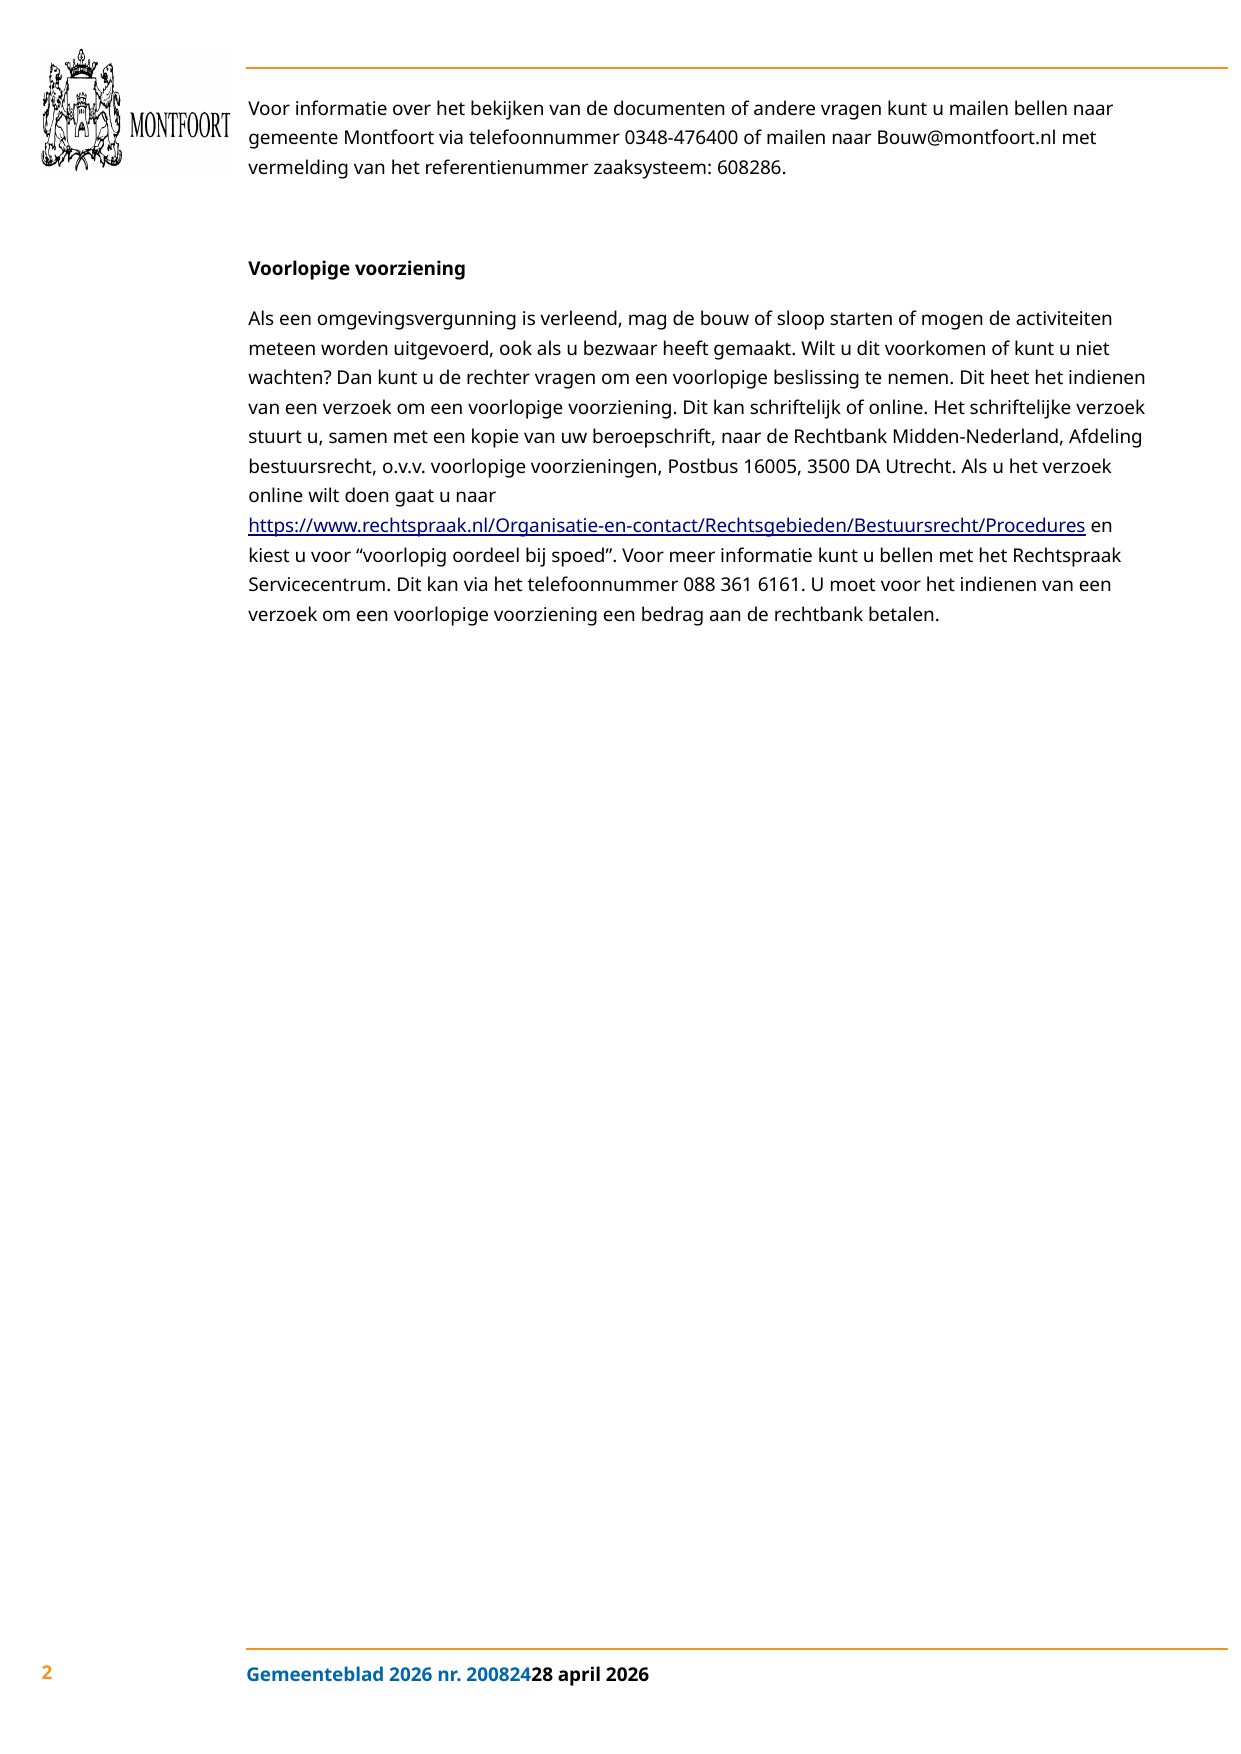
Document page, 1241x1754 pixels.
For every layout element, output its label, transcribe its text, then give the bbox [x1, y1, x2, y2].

text Als een omgevingsvergunning is verleend, mag de bouw of sloop starten of mogen de activiteiten meteen worden uitgevoerd, ook als u bezwaar heeft gemaakt. Wilt u dit voorkomen of kunt u niet wachten? Dan kunt u de rechter vragen om een voorlopige beslissing te nemen. Dit heet het indienen van een verzoek om een voorlopige voorziening. Dit kan schriftelijk of online. Het schriftelijke verzoek stuurt u, samen met een kopie van uw beroepschrift, naar de Rechtbank Midden-Nederland, Afdeling bestuursrecht, o.v.v. voorlopige voorzieningen, Postbus 16005, 3500 DA Utrecht. Als u het verzoek online wilt doen gaat u naar https://www.rechtspraak.nl/Organisatie-en-contact/Rechtsgebieden/Bestuursrecht/Procedures en kiest u voor “voorlopig oordeel bij spoed”. Voor meer informatie kunt u bellen met het Rechtspraak Servicecentrum. Dit kan via het telefoonnummer 088 361 6161. U moet voor het indienen van een verzoek om een voorlopige voorziening een bedrag aan de rechtbank betalen. [248, 305, 1152, 627]
text Voorlopige voorziening [248, 255, 1152, 281]
picture [41, 47, 231, 172]
text Voor informatie over het bekijken van de documenten of andere vragen kunt u mailen bellen naar gemeente Montfoort via telefoonnummer 0348-476400 of mailen naar Bouw@montfoort.nl met vermelding van het referentienummer zaaksysteem: 608286. [248, 95, 1152, 180]
